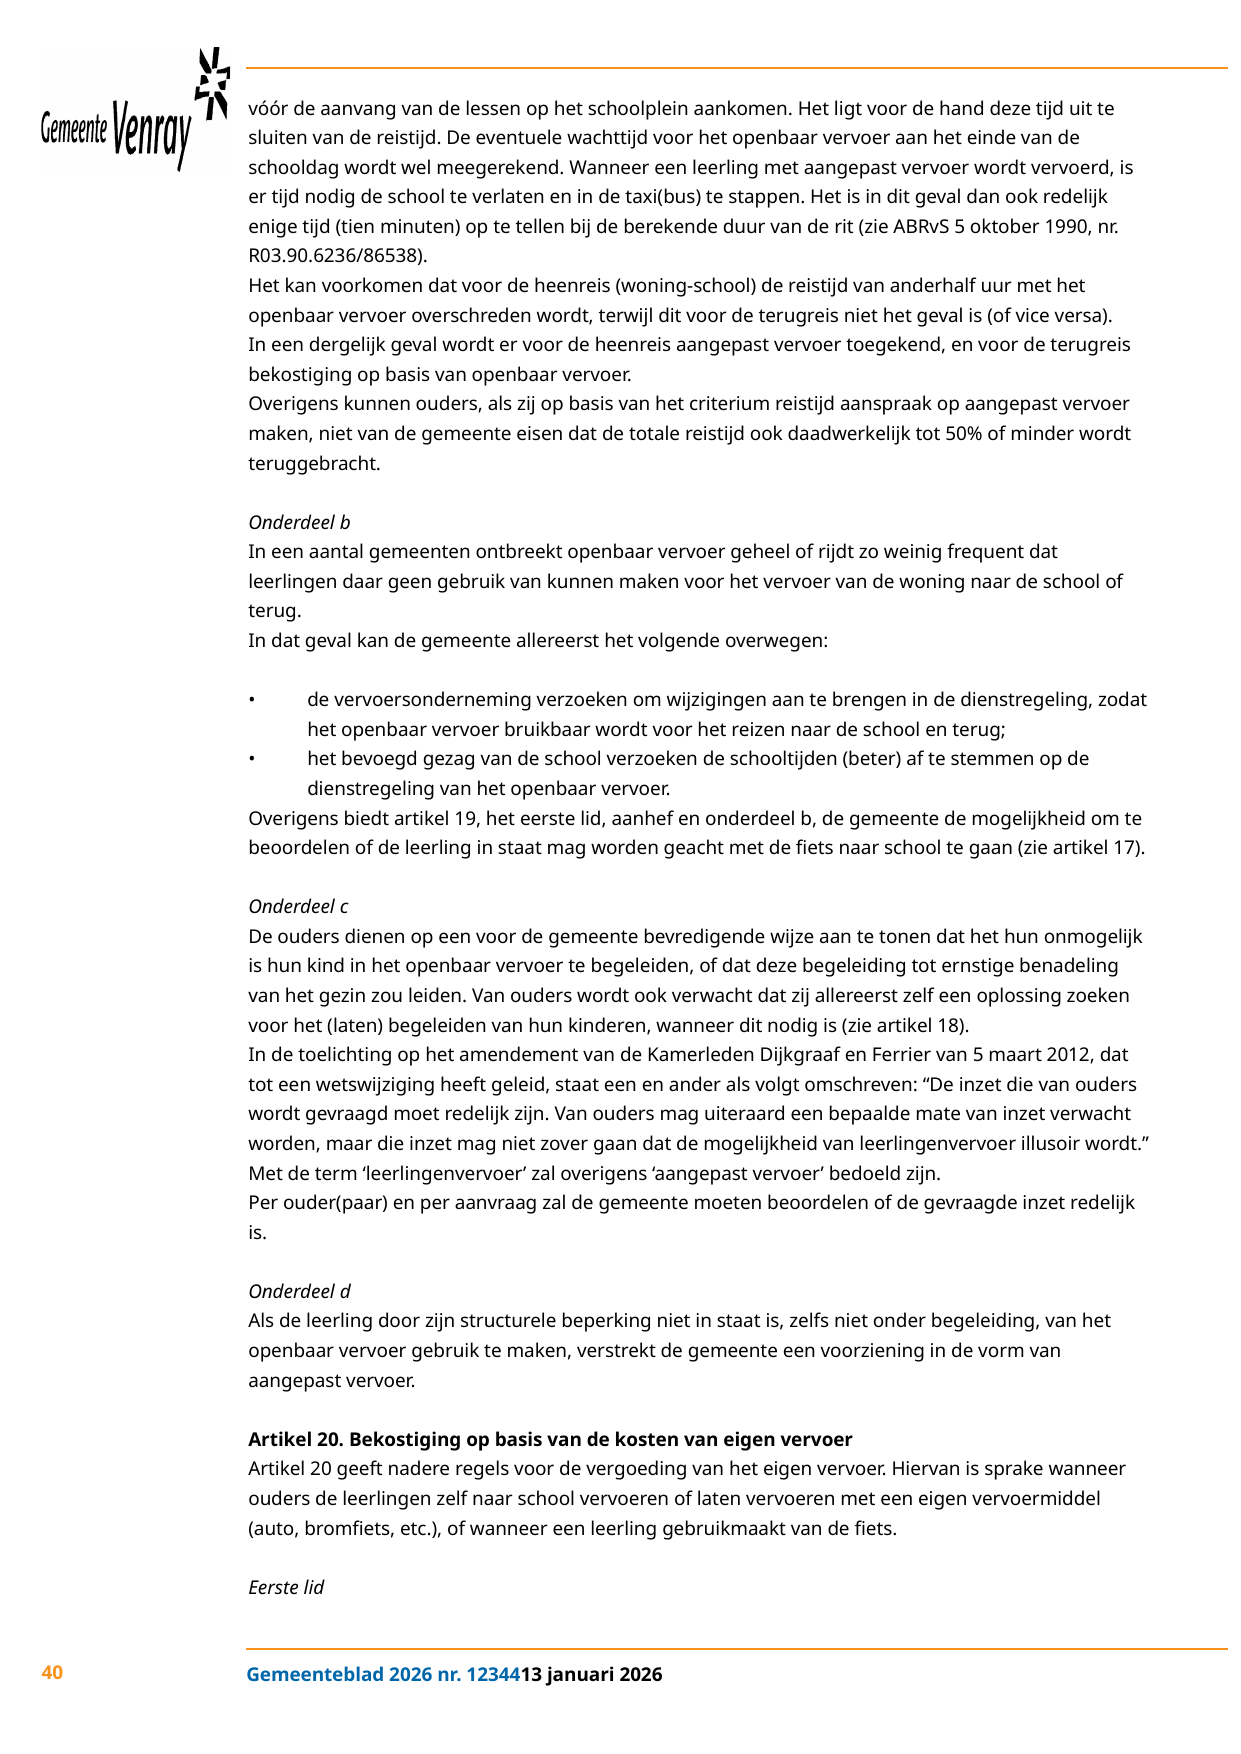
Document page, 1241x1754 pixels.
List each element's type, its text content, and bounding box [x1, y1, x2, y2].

text vóór de aanvang van de lessen op het schoolplein aankomen. Het ligt voor de hand deze tijd uit te sluiten van de reistijd. De eventuele wachttijd voor het openbaar vervoer aan het einde van de schooldag wordt wel meegerekend. Wanneer een leerling met aangepast vervoer wordt vervoerd, is er tijd nodig de school te verlaten en in de taxi(bus) te stappen. Het is in dit geval dan ook redelijk enige tijd (tien minuten) op te tellen bij de berekende duur van de rit (zie ABRvS 5 oktober 1990, nr. R03.90.6236/86538). [248, 95, 1152, 268]
text Onderdeel d [248, 1278, 1152, 1304]
text Het kan voorkomen dat voor de heenreis (woning-school) de reistijd van anderhalf uur met het openbaar vervoer overschreden wordt, terwijl dit voor de terugreis niet het geval is (of vice versa). [248, 272, 1152, 328]
text Onderdeel c [248, 893, 1152, 919]
text Met de term ‘leerlingenvervoer’ zal overigens ‘aangepast vervoer’ bedoeld zijn. [248, 1160, 1152, 1186]
text In de toelichting op het amendement van de Kamerleden Dijkgraaf en Ferrier van 5 maart 2012, dat tot een wetswijziging heeft geleid, staat een en ander als volgt omschreven: “De inzet die van ouders wordt gevraagd moet redelijk zijn. Van ouders mag uiteraard een bepaalde mate van inzet verwacht worden, maar die inzet mag niet zover gaan dat de mogelijkheid van leerlingenvervoer illusoir wordt.” [248, 1041, 1152, 1156]
text In een aantal gemeenten ontbreekt openbaar vervoer geheel of rijdt zo weinig frequent dat leerlingen daar geen gebruik van kunnen maken voor het vervoer van de woning naar de school of terug. [248, 538, 1152, 623]
text Artikel 20. Bekostiging op basis van de kosten van eigen vervoer [248, 1426, 1152, 1452]
text Eerste lid [248, 1574, 1152, 1600]
text In dat geval kan de gemeente allereerst het volgende overwegen: [248, 627, 1152, 653]
text Onderdeel b [248, 509, 1152, 535]
list de vervoersonderneming verzoeken om wijzigingen aan te brengen in de dienstregeling, zodat het openbaar vervoer bruikbaar wordt voor het reizen naar de school en terug; [248, 686, 1152, 742]
list het bevoegd gezag van de school verzoeken de schooltijden (beter) af te stemmen op de dienstregeling van het openbaar vervoer. [248, 746, 1152, 801]
text De ouders dienen op een voor de gemeente bevredigende wijze aan te tonen dat het hun onmogelijk is hun kind in het openbaar vervoer te begeleiden, of dat deze begeleiding tot ernstige benadeling van het gezin zou leiden. Van ouders wordt ook verwacht dat zij allereerst zelf een oplossing zoeken voor het (laten) begeleiden van hun kinderen, wanneer dit nodig is (zie artikel 18). [248, 923, 1152, 1038]
text Overigens biedt artikel 19, het eerste lid, aanhef en onderdeel b, de gemeente de mogelijkheid om te beoordelen of de leerling in staat mag worden geacht met de fiets naar school te gaan (zie artikel 17). [248, 805, 1152, 860]
picture [41, 47, 231, 172]
text Per ouder(paar) en per aanvraag zal de gemeente moeten beoordelen of de gevraagde inzet redelijk is. [248, 1189, 1152, 1245]
text In een dergelijk geval wordt er voor de heenreis aangepast vervoer toegekend, en voor de terugreis bekostiging op basis van openbaar vervoer. [248, 331, 1152, 387]
text Als de leerling door zijn structurele beperking niet in staat is, zelfs niet onder begeleiding, van het openbaar vervoer gebruik te maken, verstrekt de gemeente een voorziening in de vorm van aangepast vervoer. [248, 1308, 1152, 1393]
text Overigens kunnen ouders, als zij op basis van het criterium reistijd aanspraak op aangepast vervoer maken, niet van de gemeente eisen dat de totale reistijd ook daadwerkelijk tot 50% of minder wordt teruggebracht. [248, 391, 1152, 476]
text Artikel 20 geeft nadere regels voor de vergoeding van het eigen vervoer. Hiervan is sprake wanneer ouders de leerlingen zelf naar school vervoeren of laten vervoeren met een eigen vervoermiddel (auto, bromfiets, etc.), of wanneer een leerling gebruikmaakt van de fiets. [248, 1456, 1152, 1541]
